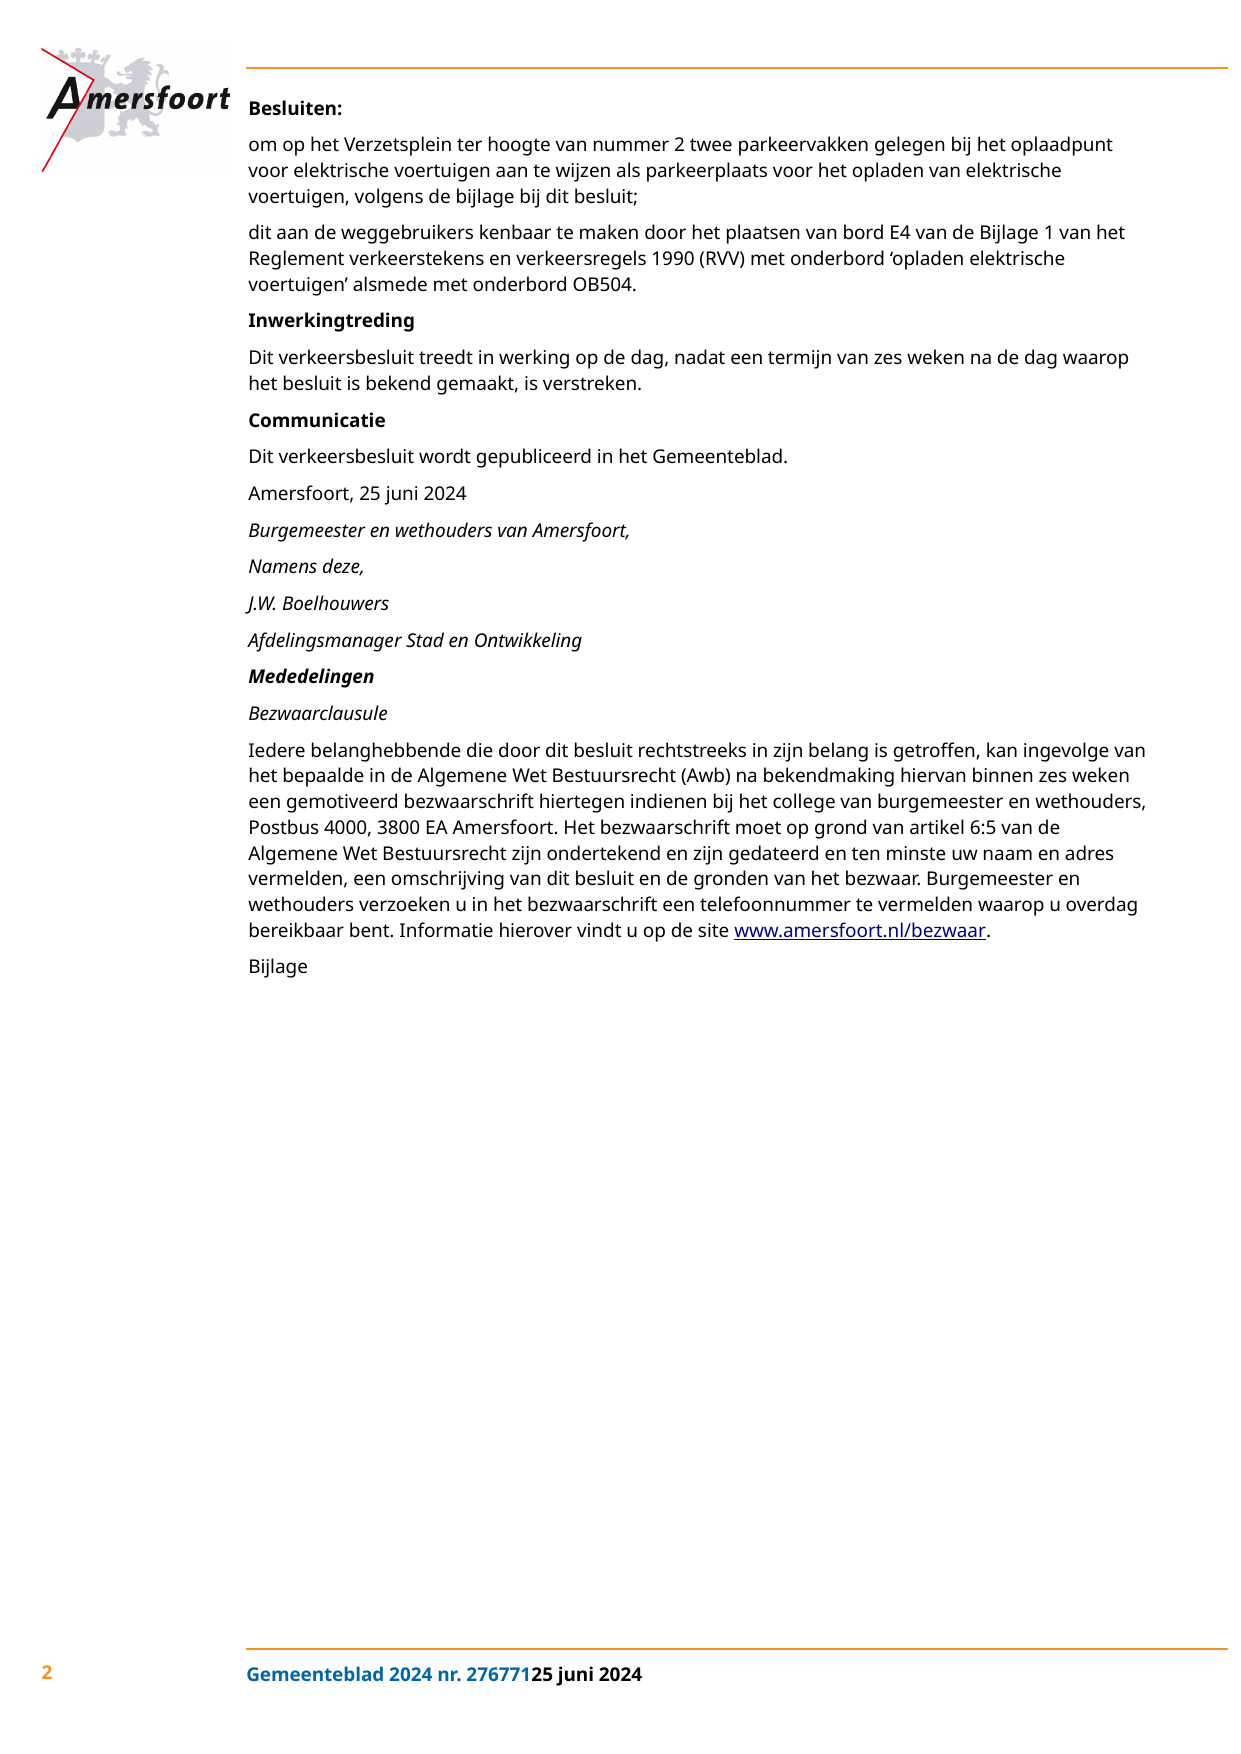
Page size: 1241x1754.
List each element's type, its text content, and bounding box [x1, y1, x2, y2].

text dit aan de weggebruikers kenbaar te maken door het plaatsen van bord E4 van de Bijlage 1 van het Reglement verkeerstekens en verkeersregels 1990 (RVV) met onderbord ‘opladen elektrische voertuigen’ alsmede met onderbord OB504. [248, 219, 1152, 297]
text Burgemeester en wethouders van Amersfoort, [248, 517, 1152, 542]
text Mededelingen [248, 663, 1152, 689]
text Bijlage [248, 953, 1152, 979]
text Bezwaarclausule [248, 700, 1152, 726]
text Dit verkeersbesluit treedt in werking op de dag, nadat een termijn van zes weken na de dag waarop het besluit is bekend gemaakt, is verstreken. [248, 344, 1152, 396]
text Besluiten: [248, 95, 1152, 121]
text Iedere belanghebbende die door dit besluit rechtstreeks in zijn belang is getroffen, kan ingevolge van het bepaalde in de Algemene Wet Bestuursrecht (Awb) na bekendmaking hiervan binnen zes weken een gemotiveerd bezwaarschrift hiertegen indienen bij het college van burgemeester en wethouders, Postbus 4000, 3800 EA Amersfoort. Het bezwaarschrift moet op grond van artikel 6:5 van de Algemene Wet Bestuursrecht zijn ondertekend en zijn gedateerd en ten minste uw naam en adres vermelden, een omschrijving van dit besluit en de gronden van het bezwaar. Burgemeester en wethouders verzoeken u in het bezwaarschrift een telefoonnummer te vermelden waarop u overdag bereikbaar bent. Informatie hierover vindt u op de site www.amersfoort.nl/bezwaar. [248, 737, 1152, 943]
text om op het Verzetsplein ter hoogte van nummer 2 twee parkeervakken gelegen bij het oplaadpunt voor elektrische voertuigen aan te wijzen als parkeerplaats voor het opladen van elektrische voertuigen, volgens de bijlage bij dit besluit; [248, 131, 1152, 209]
text Communicatie [248, 407, 1152, 432]
text Inwerkingtreding [248, 308, 1152, 333]
text Amersfoort, 25 juni 2024 [248, 480, 1152, 506]
text J.W. Boelhouwers [248, 590, 1152, 616]
text Dit verkeersbesluit wordt gepubliceerd in het Gemeenteblad. [248, 443, 1152, 469]
text Namens deze, [248, 553, 1152, 579]
text Afdelingsmanager Stad en Ontwikkeling [248, 627, 1152, 652]
picture [41, 47, 231, 172]
